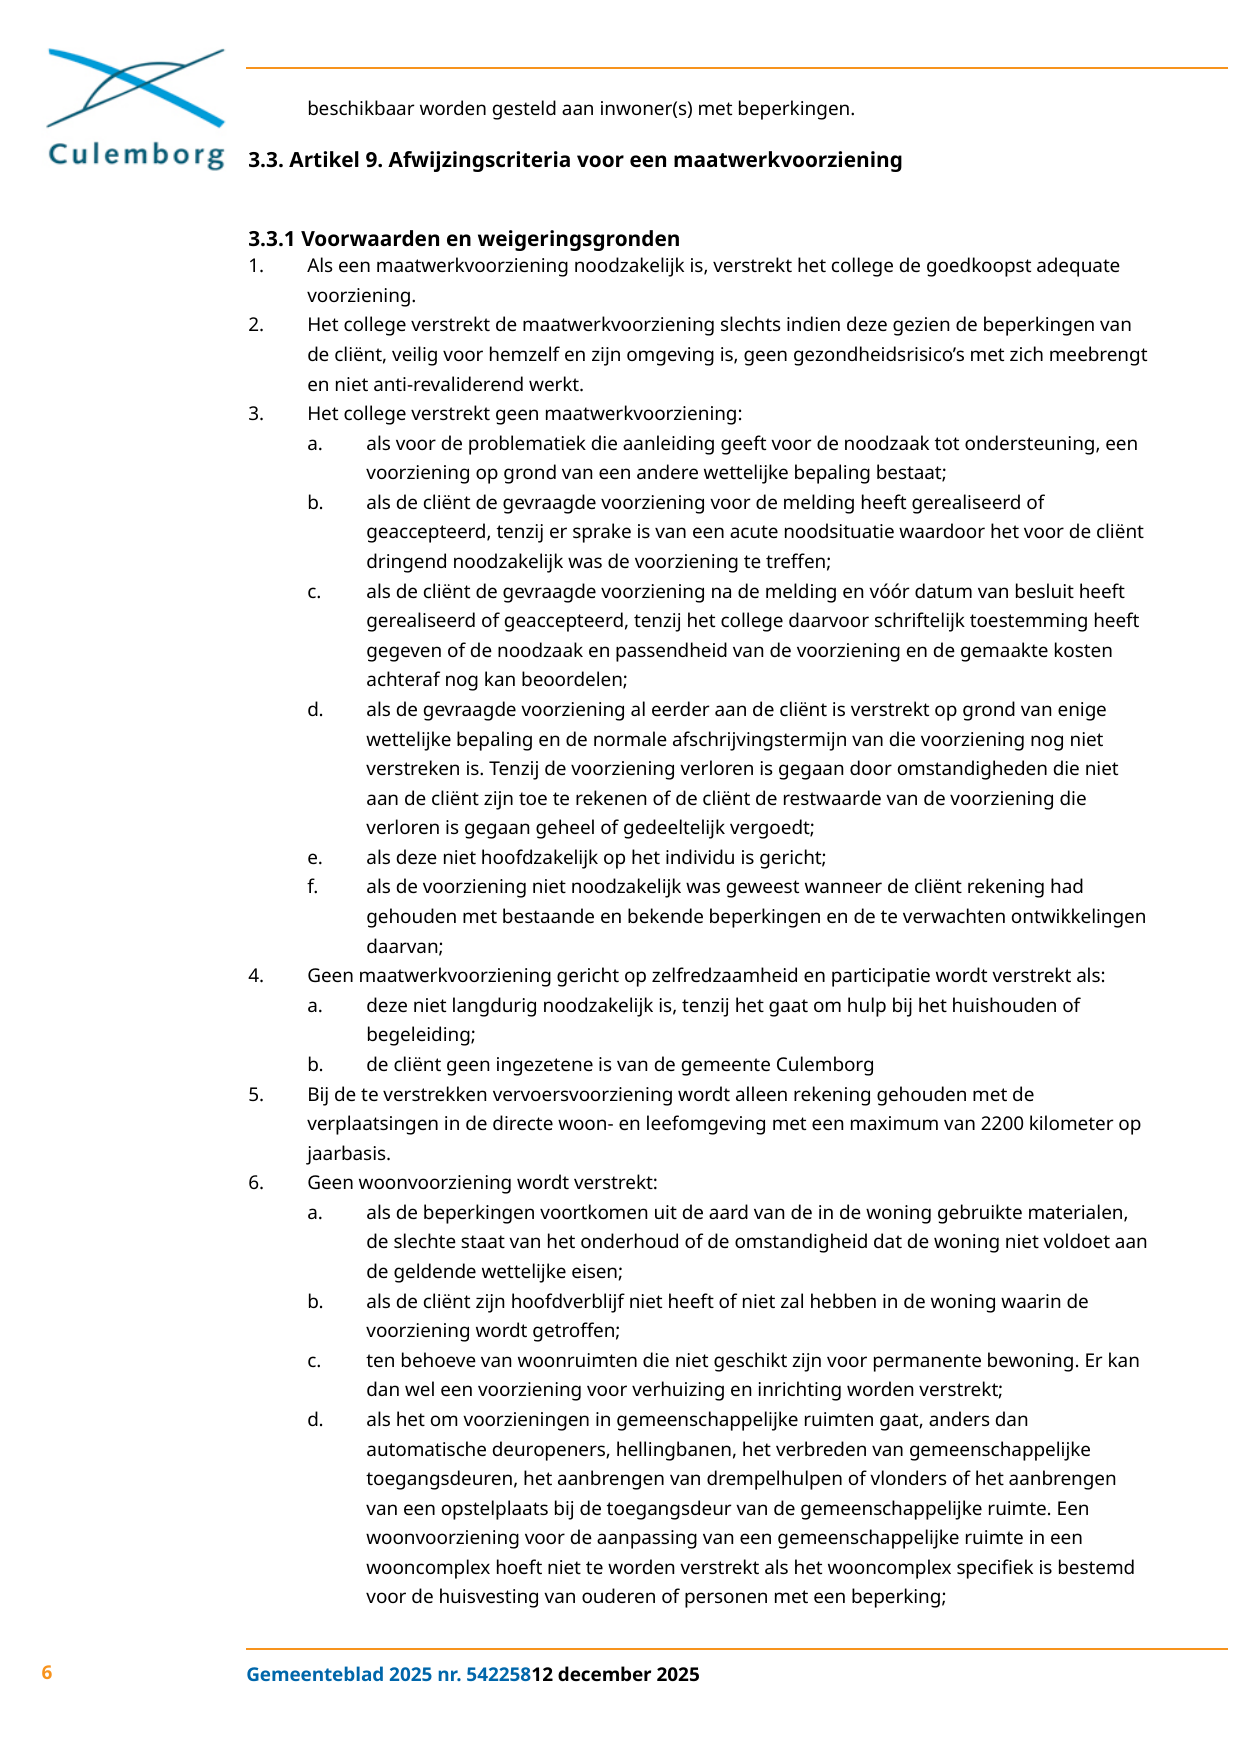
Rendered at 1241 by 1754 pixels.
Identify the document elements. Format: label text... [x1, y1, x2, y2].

list als deze niet hoofdzakelijk op het individu is gericht; [307, 844, 1152, 870]
list Het college verstrekt de maatwerkvoorziening slechts indien deze gezien de beperkingen van de cliënt, veilig voor hemzelf en zijn omgeving is, geen gezondheidsrisico’s met zich meebrengt en niet anti-revaliderend werkt. [248, 312, 1152, 397]
list als de cliënt de gevraagde voorziening na de melding en vóór datum van besluit heeft gerealiseerd of geaccepteerd, tenzij het college daarvoor schriftelijk toestemming heeft gegeven of de noodzaak en passendheid van de voorziening en de gemaakte kosten achteraf nog kan beoordelen; [307, 578, 1152, 692]
list beschikbaar worden gesteld aan inwoner(s) met beperkingen. [248, 95, 1152, 121]
list als de beperkingen voortkomen uit de aard van de in de woning gebruikte materialen, de slechte staat van het onderhoud of de omstandigheid dat de woning niet voldoet aan de geldende wettelijke eisen; [307, 1199, 1152, 1284]
picture [41, 47, 231, 172]
list Als een maatwerkvoorziening noodzakelijk is, verstrekt het college de goedkoopst adequate voorziening. [248, 252, 1152, 308]
list Geen woonvoorziening wordt verstrekt: [248, 1169, 1152, 1195]
list ten behoeve van woonruimten die niet geschikt zijn voor permanente bewoning. Er kan dan wel een voorziening voor verhuizing en inrichting worden verstrekt; [307, 1347, 1152, 1402]
list als het om voorzieningen in gemeenschappelijke ruimten gaat, anders dan automatische deuropeners, hellingbanen, het verbreden van gemeenschappelijke toegangsdeuren, het aanbrengen van drempelhulpen of vlonders of het aanbrengen van een opstelplaats bij de toegangsdeur van de gemeenschappelijke ruimte. Een woonvoorziening voor de aanpassing van een gemeenschappelijke ruimte in een wooncomplex hoeft niet te worden verstrekt als het wooncomplex specifiek is bestemd voor de huisvesting van ouderen of personen met een beperking; [307, 1406, 1152, 1609]
list als voor de problematiek die aanleiding geeft voor de noodzaak tot ondersteuning, een voorziening op grond van een andere wettelijke bepaling bestaat; [307, 430, 1152, 485]
list Het college verstrekt geen maatwerkvoorziening: [248, 400, 1152, 426]
list als de cliënt zijn hoofdverblijf niet heeft of niet zal hebben in de woning waarin de voorziening wordt getroffen; [307, 1288, 1152, 1343]
text 3.3. Artikel 9. Afwijzingscriteria voor een maatwerkvoorziening [248, 145, 1152, 174]
list als de cliënt de gevraagde voorziening voor de melding heeft gerealiseerd of geaccepteerd, tenzij er sprake is van een acute noodsituatie waardoor het voor de cliënt dringend noodzakelijk was de voorziening te treffen; [307, 489, 1152, 574]
list deze niet langdurig noodzakelijk is, tenzij het gaat om hulp bij het huishouden of begeleiding; [307, 992, 1152, 1047]
list de cliënt geen ingezetene is van de gemeente Culemborg [307, 1051, 1152, 1077]
list Bij de te verstrekken vervoersvoorziening wordt alleen rekening gehouden met de verplaatsingen in de directe woon- en leefomgeving met een maximum van 2200 kilometer op jaarbasis. [248, 1081, 1152, 1166]
text 3.3.1 Voorwaarden en weigeringsgronden [248, 224, 1152, 252]
list als de voorziening niet noodzakelijk was geweest wanneer de cliënt rekening had gehouden met bestaande en bekende beperkingen en de te verwachten ontwikkelingen daarvan; [307, 874, 1152, 959]
list Geen maatwerkvoorziening gericht op zelfredzaamheid en participatie wordt verstrekt als: [248, 962, 1152, 988]
list als de gevraagde voorziening al eerder aan de cliënt is verstrekt op grond van enige wettelijke bepaling en de normale afschrijvingstermijn van die voorziening nog niet verstreken is. Tenzij de voorziening verloren is gegaan door omstandigheden die niet aan de cliënt zijn toe te rekenen of de cliënt de restwaarde van de voorziening die verloren is gegaan geheel of gedeeltelijk vergoedt; [307, 696, 1152, 840]
